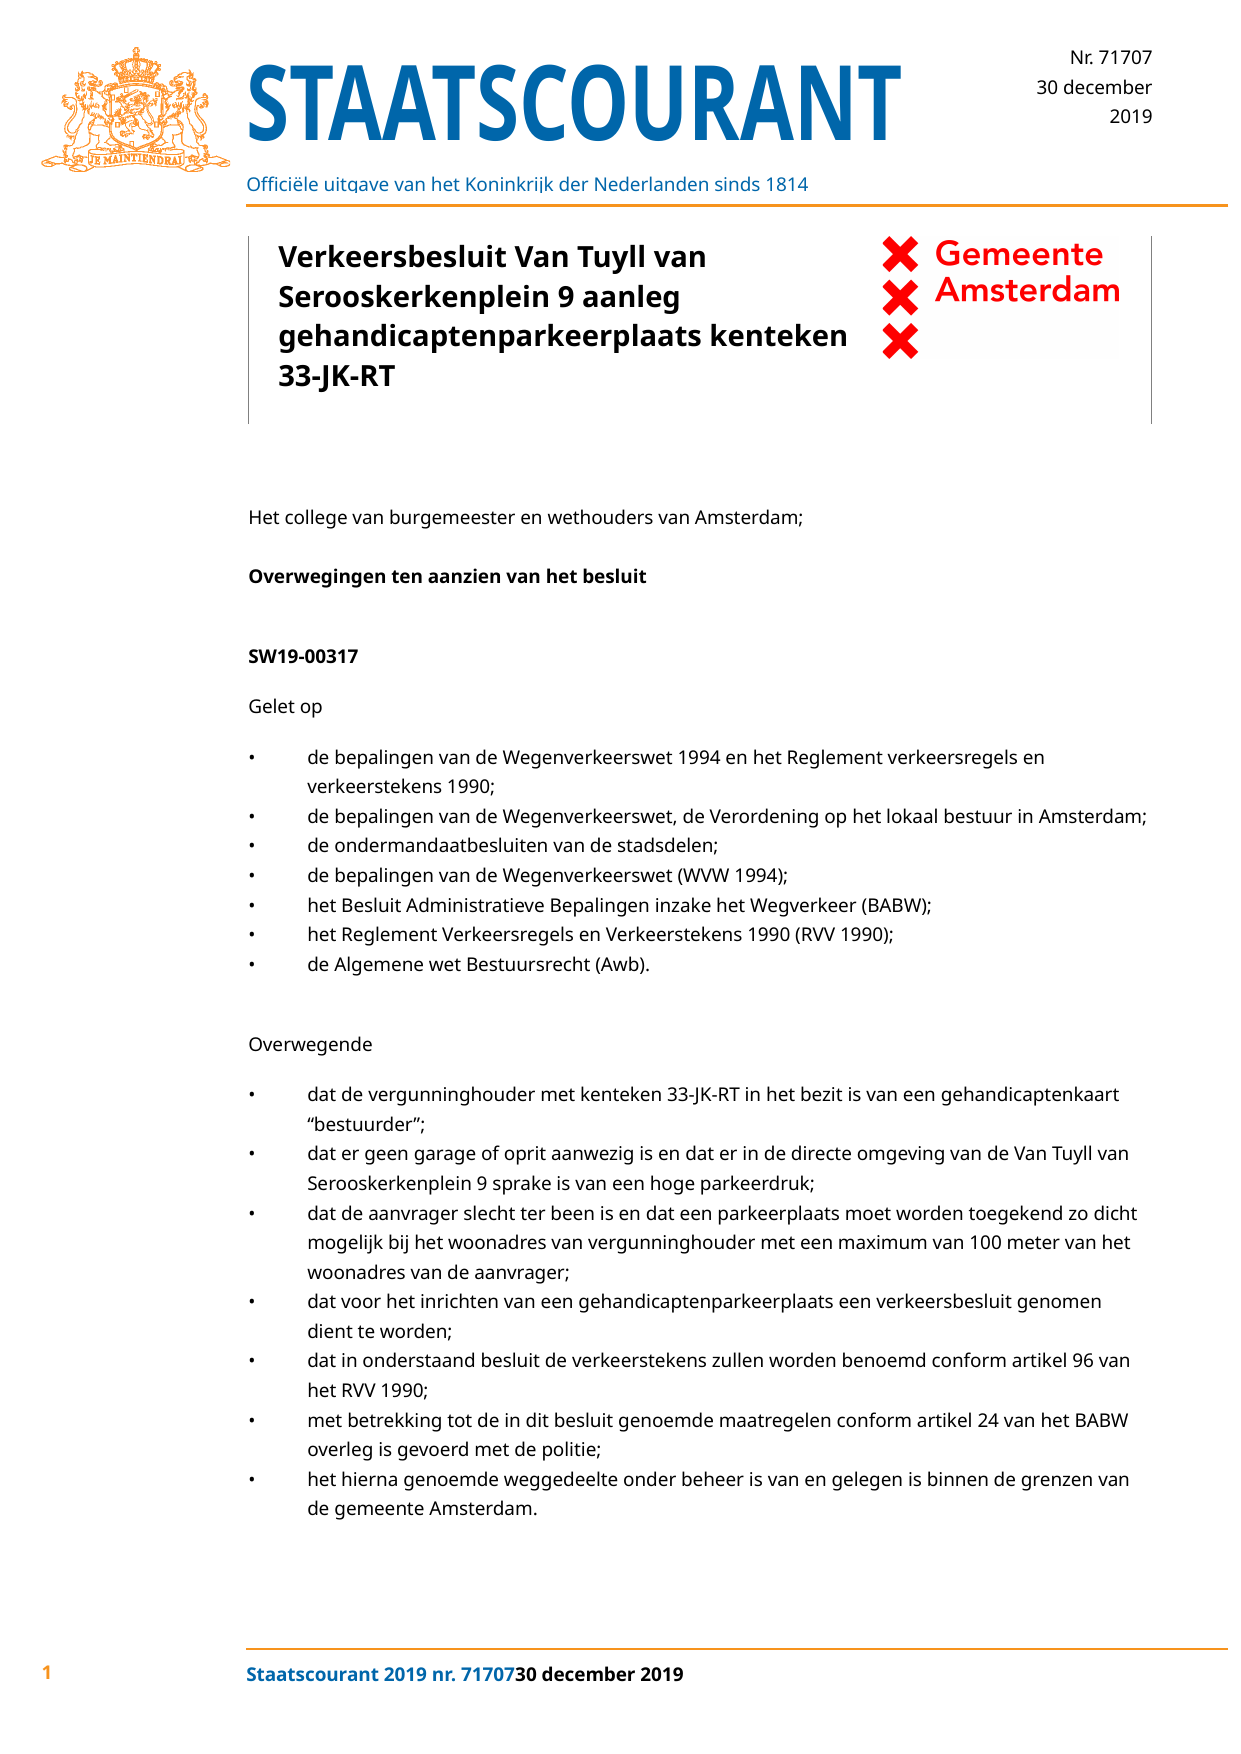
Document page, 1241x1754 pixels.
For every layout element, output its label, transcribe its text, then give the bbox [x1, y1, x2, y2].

text Gelet op [248, 693, 1152, 719]
picture [41, 47, 231, 172]
list dat de vergunninghouder met kenteken 33-JK-RT in het bezit is van een gehandicaptenkaart “bestuurder”; [248, 1081, 1152, 1137]
list dat er geen garage of oprit aanwezig is en dat er in de directe omgeving van de Van Tuyll van Serooskerkenplein 9 sprake is van een hoge parkeerdruk; [248, 1141, 1152, 1196]
list het Reglement Verkeersregels en Verkeerstekens 1990 (RVV 1990); [248, 921, 1152, 947]
list de Algemene wet Bestuursrecht (Awb). [248, 951, 1152, 977]
list dat voor het inrichten van een gehandicaptenparkeerplaats een verkeersbesluit genomen dient te worden; [248, 1288, 1152, 1344]
text SW19-00317 [248, 643, 1152, 669]
list dat de aanvrager slecht ter been is en dat een parkeerplaats moet worden toegekend zo dicht mogelijk bij het woonadres van vergunninghouder met een maximum van 100 meter van het woonadres van de aanvrager; [248, 1200, 1152, 1285]
list het hierna genoemde weggedeelte onder beheer is van en gelegen is binnen de grenzen van de gemeente Amsterdam. [248, 1466, 1152, 1521]
text Overwegingen ten aanzien van het besluit [248, 563, 1152, 589]
text Overwegende [248, 1031, 1152, 1057]
picture [882, 236, 1119, 359]
list de bepalingen van de Wegenverkeerswet 1994 en het Reglement verkeersregels en verkeerstekens 1990; [248, 744, 1152, 799]
list de ondermandaatbesluiten van de stadsdelen; [248, 833, 1152, 858]
table_header Verkeersbesluit Van Tuyll van Serooskerkenplein 9 aanleg gehandicaptenparkeerplaats kenteken 33-JK-RT [249, 236, 850, 424]
list met betrekking tot de in dit besluit genoemde maatregelen conform artikel 24 van het BABW overleg is gevoerd met de politie; [248, 1407, 1152, 1462]
text Het college van burgemeester en wethouders van Amsterdam; [248, 504, 1152, 530]
list het Besluit Administratieve Bepalingen inzake het Wegverkeer (BABW); [248, 892, 1152, 918]
list dat in onderstaand besluit de verkeerstekens zullen worden benoemd conform artikel 96 van het RVV 1990; [248, 1348, 1152, 1403]
table_header [850, 236, 1151, 424]
list de bepalingen van de Wegenverkeerswet, de Verordening op het lokaal bestuur in Amsterdam; [248, 803, 1152, 829]
list de bepalingen van de Wegenverkeerswet (WVW 1994); [248, 862, 1152, 888]
